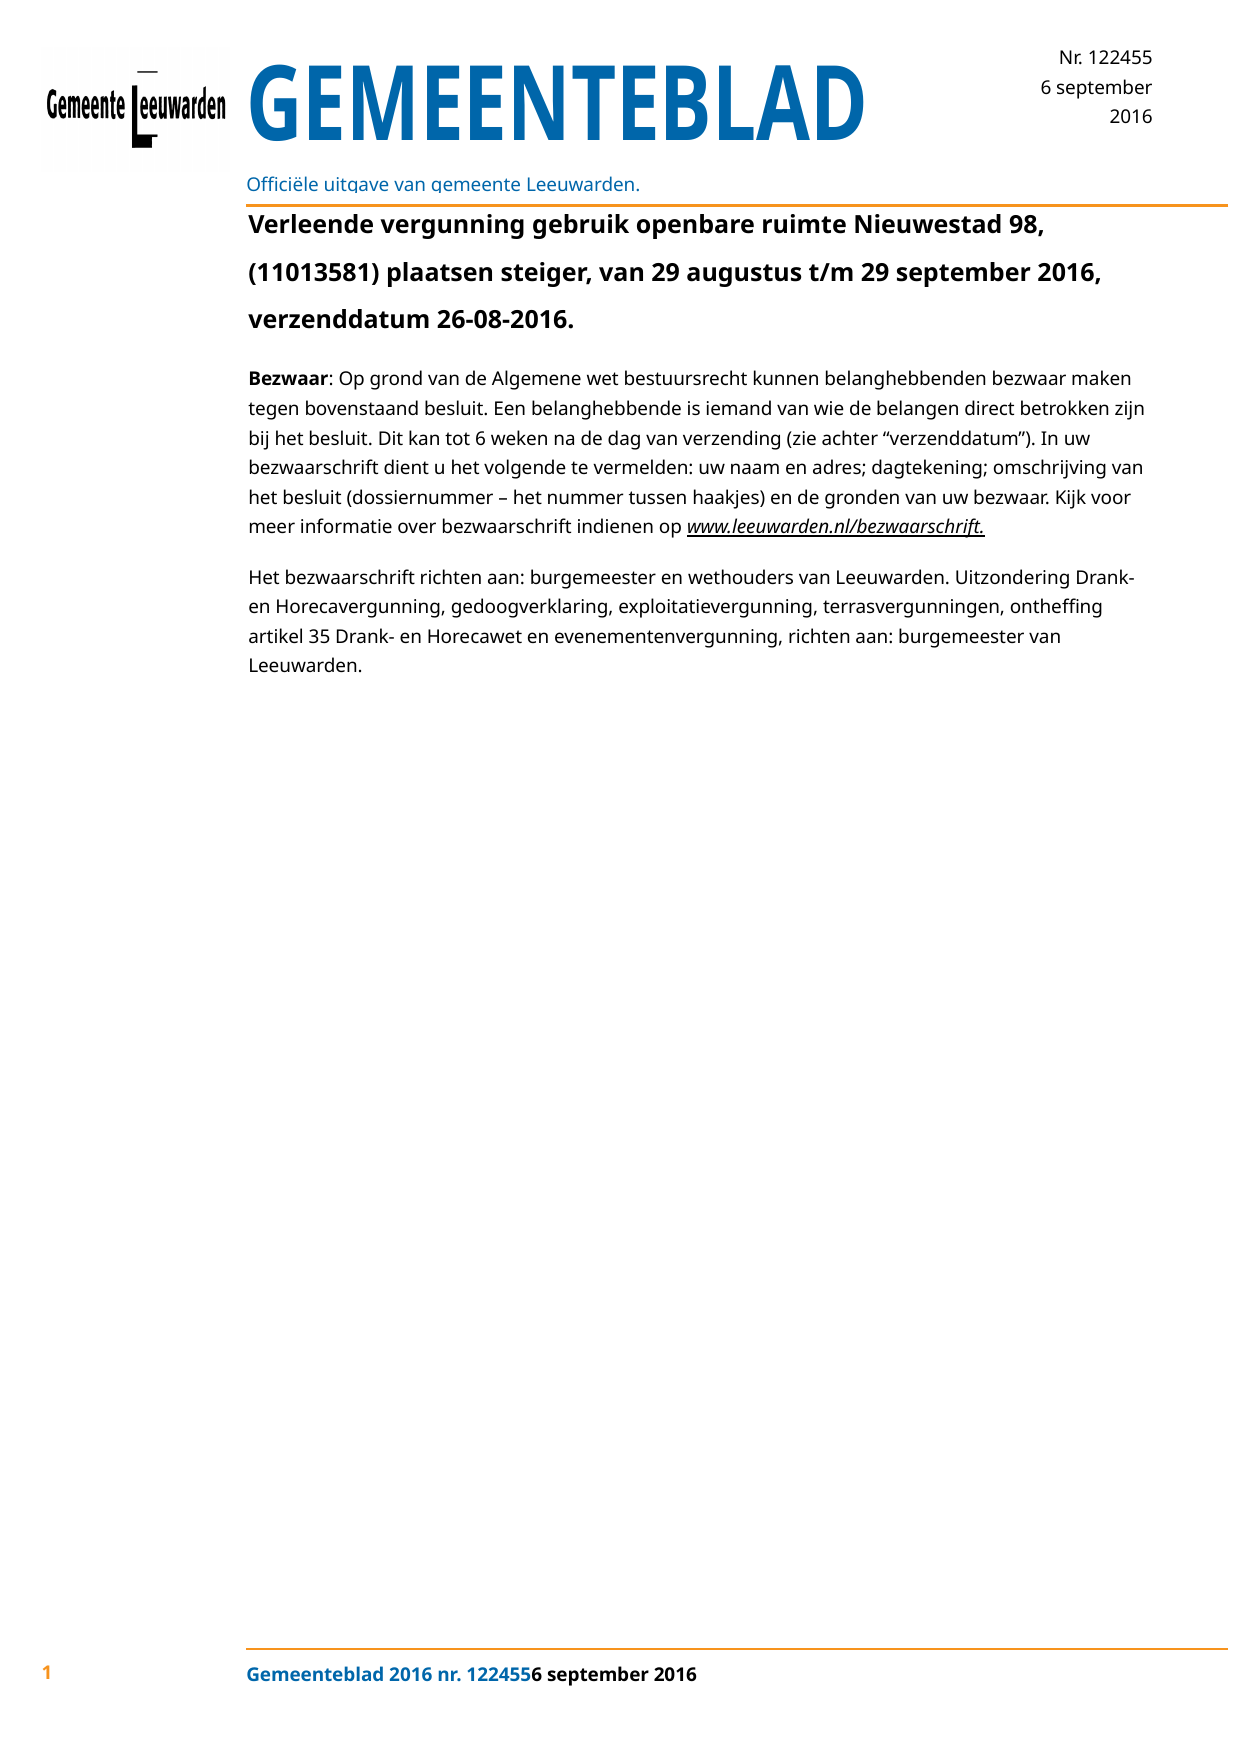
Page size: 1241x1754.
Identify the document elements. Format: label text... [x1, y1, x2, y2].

picture [41, 47, 231, 172]
text Bezwaar: Op grond van de Algemene wet bestuursrecht kunnen belanghebbenden bezwaar maken tegen bovenstaand besluit. Een belanghebbende is iemand van wie de belangen direct betrokken zijn bij het besluit. Dit kan tot 6 weken na de dag van verzending (zie achter “verzenddatum”). In uw bezwaarschrift dient u het volgende te vermelden: uw naam en adres; dagtekening; omschrijving van het besluit (dossiernummer – het nummer tussen haakjes) en de gronden van uw bezwaar. Kijk voor meer informatie over bezwaarschrift indienen op www.leeuwarden.nl/bezwaarschrift. [248, 366, 1152, 539]
text Het bezwaarschrift richten aan: burgemeester en wethouders van Leeuwarden. Uitzondering Drank- en Horecavergunning, gedoogverklaring, exploitatievergunning, terrasvergunningen, ontheffing artikel 35 Drank- en Horecawet en evenementenvergunning, richten aan: burgemeester van Leeuwarden. [248, 564, 1152, 678]
text Verleende vergunning gebruik openbare ruimte Nieuwestad 98, (11013581) plaatsen steiger, van 29 augustus t/m 29 september 2016, verzenddatum 26-08-2016. [248, 207, 1152, 336]
